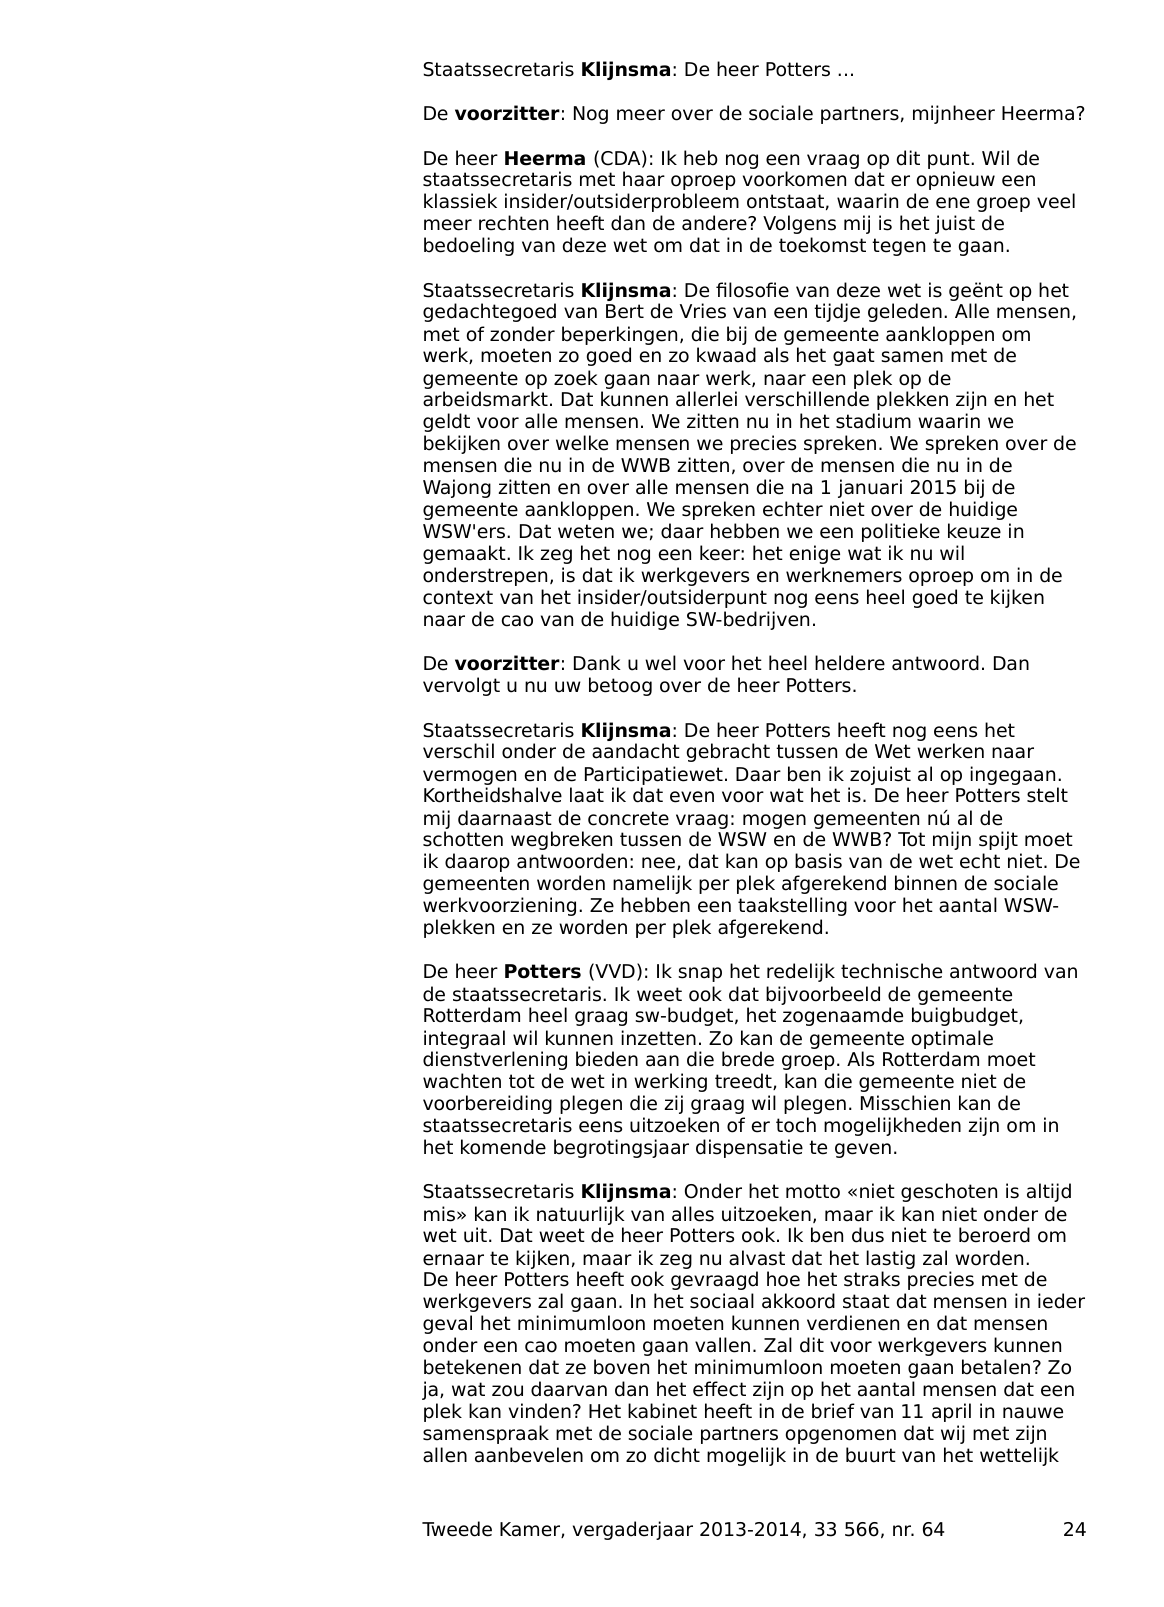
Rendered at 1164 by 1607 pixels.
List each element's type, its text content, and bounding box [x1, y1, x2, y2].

text Staatssecretaris Klijnsma: De heer Potters heeft nog eens het verschil onder de aandacht gebracht tussen de Wet werken naar vermogen en de Participatiewet. Daar ben ik zojuist al op ingegaan. Kortheidshalve laat ik dat even voor wat het is. De heer Potters stelt mij daarnaast de concrete vraag: mogen gemeenten nú al de schotten wegbreken tussen de WSW en de WWB? Tot mijn spijt moet ik daarop antwoorden: nee, dat kan op basis van de wet echt niet. De gemeenten worden namelijk per plek afgerekend binnen de sociale werkvoorziening. Ze hebben een taakstelling voor het aantal WSW-plekken en ze worden per plek afgerekend. [422, 719, 1087, 939]
text De heer Potters heeft ook gevraagd hoe het straks precies met de werkgevers zal gaan. In het sociaal akkoord staat dat mensen in ieder geval het minimumloon moeten kunnen verdienen en dat mensen onder een cao moeten gaan vallen. Zal dit voor werkgevers kunnen betekenen dat ze boven het minimumloon moeten gaan betalen? Zo ja, wat zou daarvan dan het effect zijn op het aantal mensen dat een plek kan vinden? Het kabinet heeft in de brief van 11 april in nauwe samenspraak met de sociale partners opgenomen dat wij met zijn allen aanbevelen om zo dicht mogelijk in de buurt van het wettelijk [422, 1269, 1087, 1467]
text De heer Potters (VVD): Ik snap het redelijk technische antwoord van de staatssecretaris. Ik weet ook dat bijvoorbeeld de gemeente Rotterdam heel graag sw-budget, het zogenaamde buigbudget, integraal wil kunnen inzetten. Zo kan de gemeente optimale dienstverlening bieden aan die brede groep. Als Rotterdam moet wachten tot de wet in werking treedt, kan die gemeente niet de voorbereiding plegen die zij graag wil plegen. Misschien kan de staatssecretaris eens uitzoeken of er toch mogelijkheden zijn om in het komende begrotingsjaar dispensatie te geven. [422, 961, 1087, 1159]
text Staatssecretaris Klijnsma: De heer Potters ... [422, 59, 1087, 81]
text De voorzitter: Dank u wel voor het heel heldere antwoord. Dan vervolgt u nu uw betoog over de heer Potters. [422, 653, 1087, 697]
text Staatssecretaris Klijnsma: Onder het motto «niet geschoten is altijd mis» kan ik natuurlijk van alles uitzoeken, maar ik kan niet onder de wet uit. Dat weet de heer Potters ook. Ik ben dus niet te beroerd om ernaar te kijken, maar ik zeg nu alvast dat het lastig zal worden. [422, 1181, 1087, 1269]
text De voorzitter: Nog meer over de sociale partners, mijnheer Heerma? [422, 103, 1087, 125]
text Staatssecretaris Klijnsma: De filosofie van deze wet is geënt op het gedachtegoed van Bert de Vries van een tijdje geleden. Alle mensen, met of zonder beperkingen, die bij de gemeente aankloppen om werk, moeten zo goed en zo kwaad als het gaat samen met de gemeente op zoek gaan naar werk, naar een plek op de arbeidsmarkt. Dat kunnen allerlei verschillende plekken zijn en het geldt voor alle mensen. We zitten nu in het stadium waarin we bekijken over welke mensen we precies spreken. We spreken over de mensen die nu in de WWB zitten, over de mensen die nu in de Wajong zitten en over alle mensen die na 1 januari 2015 bij de gemeente aankloppen. We spreken echter niet over de huidige WSW'ers. Dat weten we; daar hebben we een politieke keuze in gemaakt. Ik zeg het nog een keer: het enige wat ik nu wil onderstrepen, is dat ik werkgevers en werknemers oproep om in de context van het insider/outsiderpunt nog eens heel goed te kijken naar de cao van de huidige SW-bedrijven. [422, 279, 1087, 631]
text De heer Heerma (CDA): Ik heb nog een vraag op dit punt. Wil de staatssecretaris met haar oproep voorkomen dat er opnieuw een klassiek insider/outsiderprobleem ontstaat, waarin de ene groep veel meer rechten heeft dan de andere? Volgens mij is het juist de bedoeling van deze wet om dat in de toekomst tegen te gaan. [422, 147, 1087, 257]
